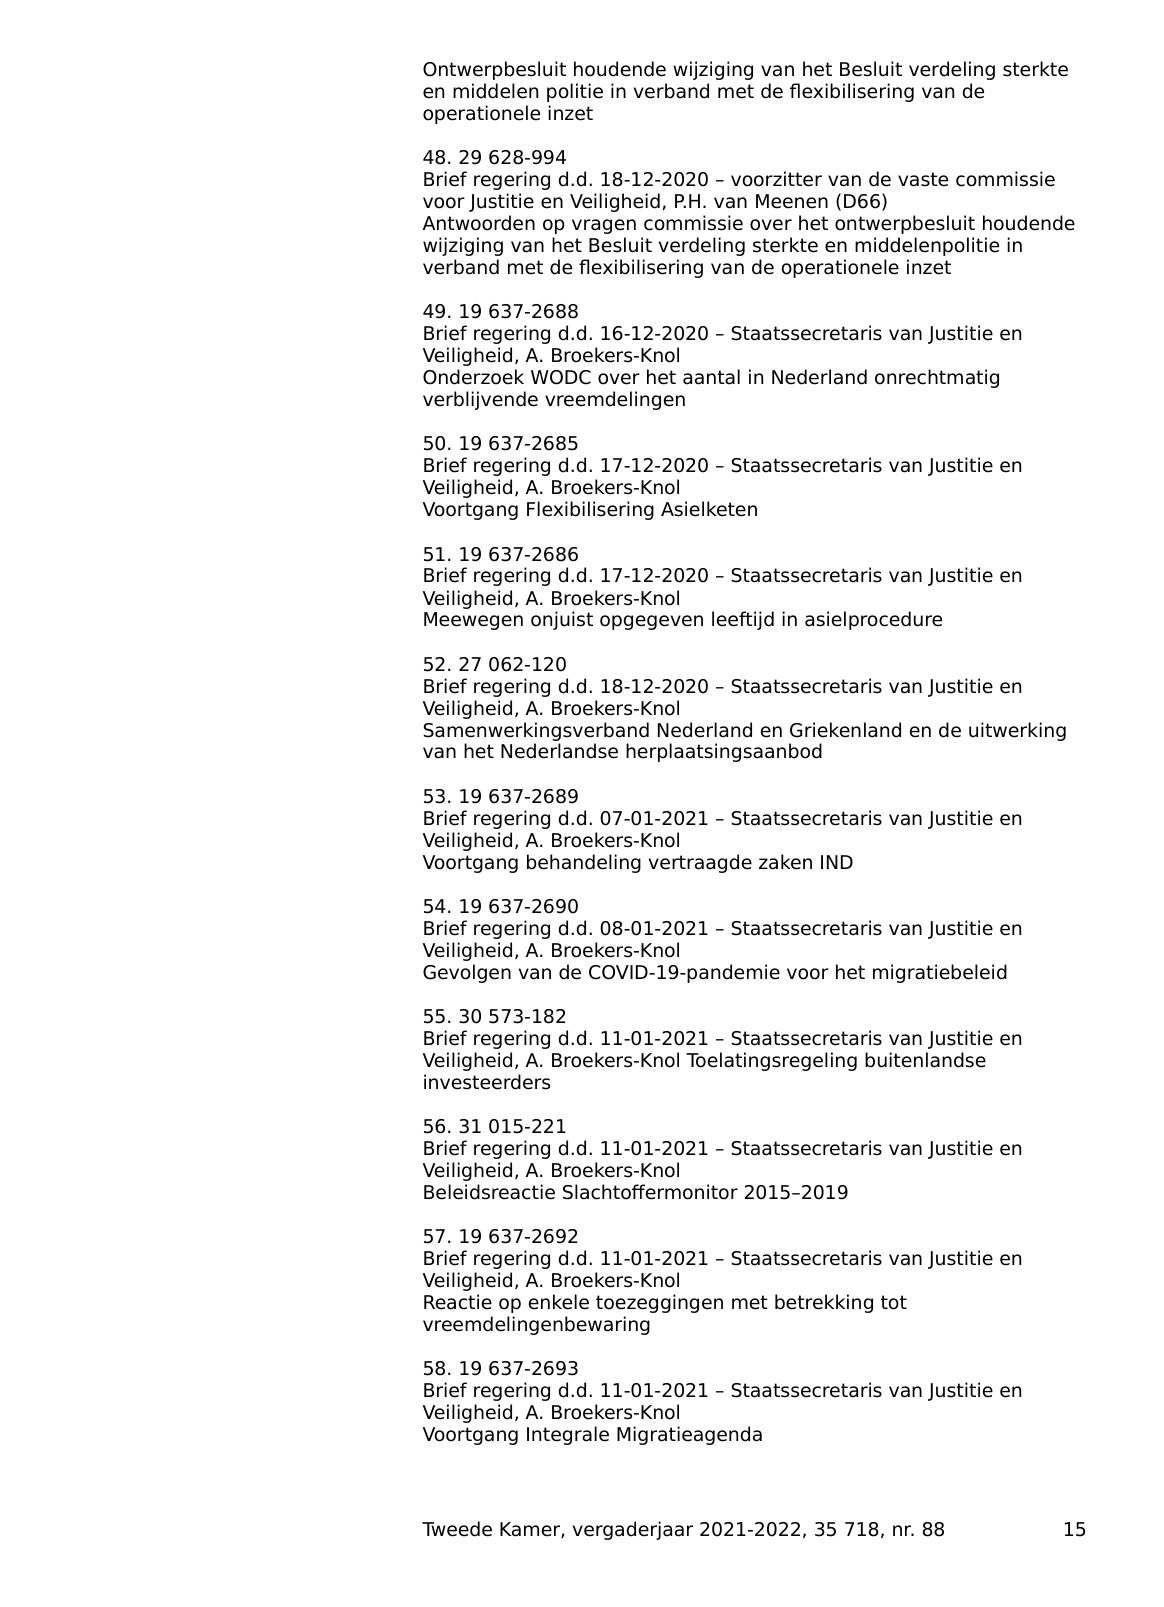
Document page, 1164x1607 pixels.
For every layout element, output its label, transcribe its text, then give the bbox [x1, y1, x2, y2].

text Brief regering d.d. 18-12-2020 – Staatssecretaris van Justitie en Veiligheid, A. Broekers-Knol [422, 676, 1087, 719]
text 52. 27 062-120 [422, 653, 1087, 676]
text Reactie op enkele toezeggingen met betrekking tot vreemdelingenbewaring [422, 1292, 1087, 1336]
text Voortgang behandeling vertraagde zaken IND [422, 852, 1087, 873]
text 53. 19 637-2689 [422, 786, 1087, 808]
text Brief regering d.d. 11-01-2021 – Staatssecretaris van Justitie en Veiligheid, A. Broekers-Knol [422, 1248, 1087, 1292]
text Brief regering d.d. 17-12-2020 – Staatssecretaris van Justitie en Veiligheid, A. Broekers-Knol [422, 565, 1087, 609]
text 48. 29 628-994 [422, 147, 1087, 169]
text 58. 19 637-2693 [422, 1358, 1087, 1380]
text 57. 19 637-2692 [422, 1226, 1087, 1248]
text Brief regering d.d. 11-01-2021 – Staatssecretaris van Justitie en Veiligheid, A. Broekers-Knol Toelatingsregeling buitenlandse investeerders [422, 1028, 1087, 1094]
text Onderzoek WODC over het aantal in Nederland onrechtmatig verblijvende vreemdelingen [422, 367, 1087, 411]
text Gevolgen van de COVID-19-pandemie voor het migratiebeleid [422, 962, 1087, 984]
text Brief regering d.d. 08-01-2021 – Staatssecretaris van Justitie en Veiligheid, A. Broekers-Knol [422, 918, 1087, 962]
text Ontwerpbesluit houdende wijziging van het Besluit verdeling sterkte en middelen politie in verband met de flexibilisering van de operationele inzet [422, 59, 1087, 125]
text Brief regering d.d. 16-12-2020 – Staatssecretaris van Justitie en Veiligheid, A. Broekers-Knol [422, 323, 1087, 367]
text Antwoorden op vragen commissie over het ontwerpbesluit houdende wijziging van het Besluit verdeling sterkte en middelenpolitie in verband met de flexibilisering van de operationele inzet [422, 213, 1087, 279]
text 51. 19 637-2686 [422, 543, 1087, 565]
text Samenwerkingsverband Nederland en Griekenland en de uitwerking van het Nederlandse herplaatsingsaanbod [422, 719, 1087, 763]
text 55. 30 573-182 [422, 1006, 1087, 1028]
text 56. 31 015-221 [422, 1116, 1087, 1138]
text Brief regering d.d. 07-01-2021 – Staatssecretaris van Justitie en Veiligheid, A. Broekers-Knol [422, 808, 1087, 852]
text 54. 19 637-2690 [422, 896, 1087, 918]
text Voortgang Flexibilisering Asielketen [422, 499, 1087, 521]
text 50. 19 637-2685 [422, 433, 1087, 455]
text Meewegen onjuist opgegeven leeftijd in asielprocedure [422, 609, 1087, 631]
text Beleidsreactie Slachtoffermonitor 2015–2019 [422, 1182, 1087, 1204]
text Brief regering d.d. 11-01-2021 – Staatssecretaris van Justitie en Veiligheid, A. Broekers-Knol [422, 1380, 1087, 1424]
text Brief regering d.d. 11-01-2021 – Staatssecretaris van Justitie en Veiligheid, A. Broekers-Knol [422, 1138, 1087, 1182]
text 49. 19 637-2688 [422, 301, 1087, 323]
text Voortgang Integrale Migratieagenda [422, 1424, 1087, 1446]
text Brief regering d.d. 17-12-2020 – Staatssecretaris van Justitie en Veiligheid, A. Broekers-Knol [422, 455, 1087, 499]
text Brief regering d.d. 18-12-2020 – voorzitter van de vaste commissie voor Justitie en Veiligheid, P.H. van Meenen (D66) [422, 169, 1087, 213]
